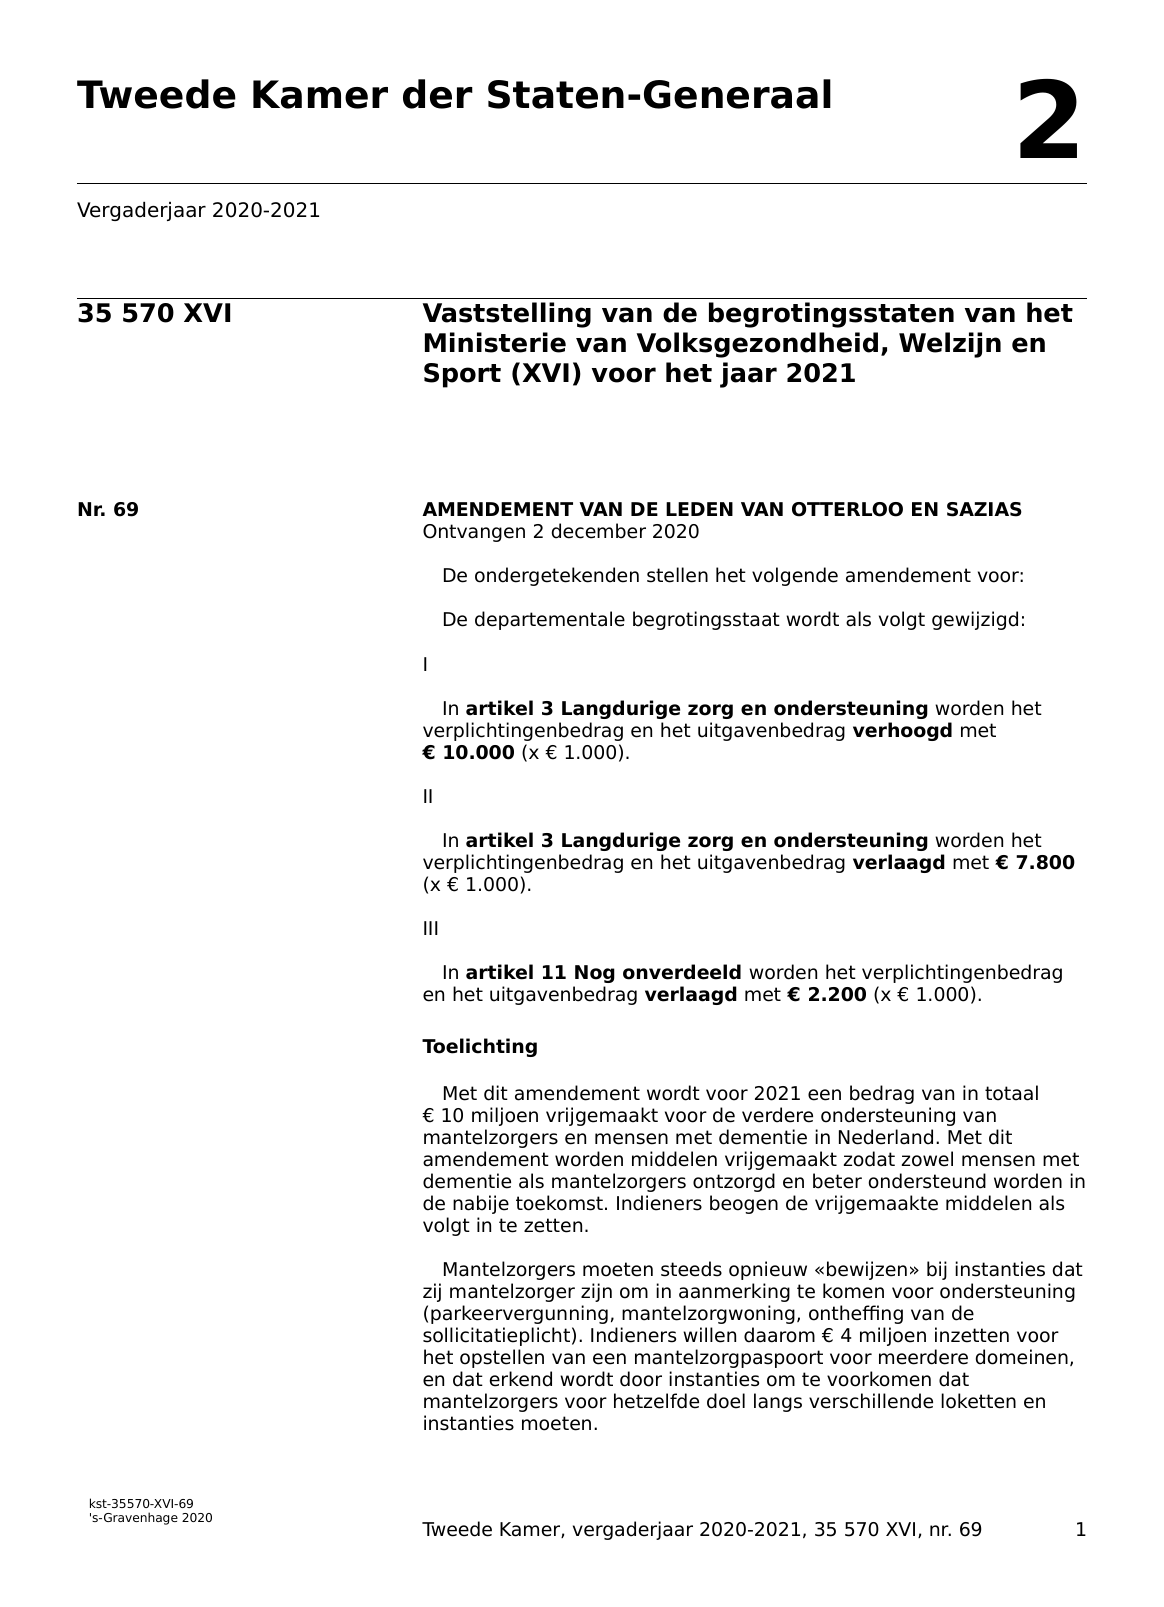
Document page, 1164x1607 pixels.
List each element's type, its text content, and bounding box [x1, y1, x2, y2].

table_header Tweede Kamer der Staten-Generaal [77, 59, 886, 183]
text kst-35570-XVI-69 [88, 1497, 323, 1511]
text In artikel 3 Langdurige zorg en ondersteuning worden het verplichtingenbedrag en het uitgavenbedrag verlaagd met € 7.800 (x € 1.000). [422, 830, 1087, 896]
text De departementale begrotingsstaat wordt als volgt gewijzigd: [422, 609, 1087, 631]
text De ondergetekenden stellen het volgende amendement voor: [422, 565, 1087, 587]
text In artikel 3 Langdurige zorg en ondersteuning worden het verplichtingenbedrag en het uitgavenbedrag verhoogd met € 10.000 (x € 1.000). [422, 698, 1087, 764]
text Mantelzorgers moeten steeds opnieuw «bewijzen» bij instanties dat zij mantelzorger zijn om in aanmerking te komen voor ondersteuning (parkeervergunning, mantelzorgwoning, ontheffing van de sollicitatieplicht). Indieners willen daarom € 4 miljoen inzetten voor het opstellen van een mantelzorgpaspoort voor meerdere domeinen, en dat erkend wordt door instanties om te voorkomen dat mantelzorgers voor hetzelfde doel langs verschillende loketten en instanties moeten. [422, 1259, 1087, 1435]
table_cell Vergaderjaar 2020-2021 [77, 184, 1087, 298]
text Ontvangen 2 december 2020 [422, 521, 1087, 543]
subtitle Nr. 69 AMENDEMENT VAN DE LEDEN VAN OTTERLOO EN SAZIAS [77, 499, 1087, 521]
text In artikel 11 Nog onverdeeld worden het verplichtingenbedrag en het uitgavenbedrag verlaagd met € 2.200 (x € 1.000). [422, 962, 1087, 1006]
subtitle Toelichting [422, 1036, 1087, 1058]
text I [422, 653, 1087, 676]
text III [422, 918, 1087, 940]
text II [422, 786, 1087, 808]
text Met dit amendement wordt voor 2021 een bedrag van in totaal € 10 miljoen vrijgemaakt voor de verdere ondersteuning van mantelzorgers en mensen met dementie in Nederland. Met dit amendement worden middelen vrijgemaakt zodat zowel mensen met dementie als mantelzorgers ontzorgd en beter ondersteund worden in de nabije toekomst. Indieners beogen de vrijgemaakte middelen als volgt in te zetten. [422, 1083, 1087, 1237]
subtitle 35 570 XVI Vaststelling van de begrotingsstaten van het Ministerie van Volksgezondheid, Welzijn en Sport (XVI) voor het jaar 2021 [77, 299, 1087, 388]
table_header 2 [886, 59, 1087, 183]
text 's-Gravenhage 2020 [88, 1511, 323, 1525]
